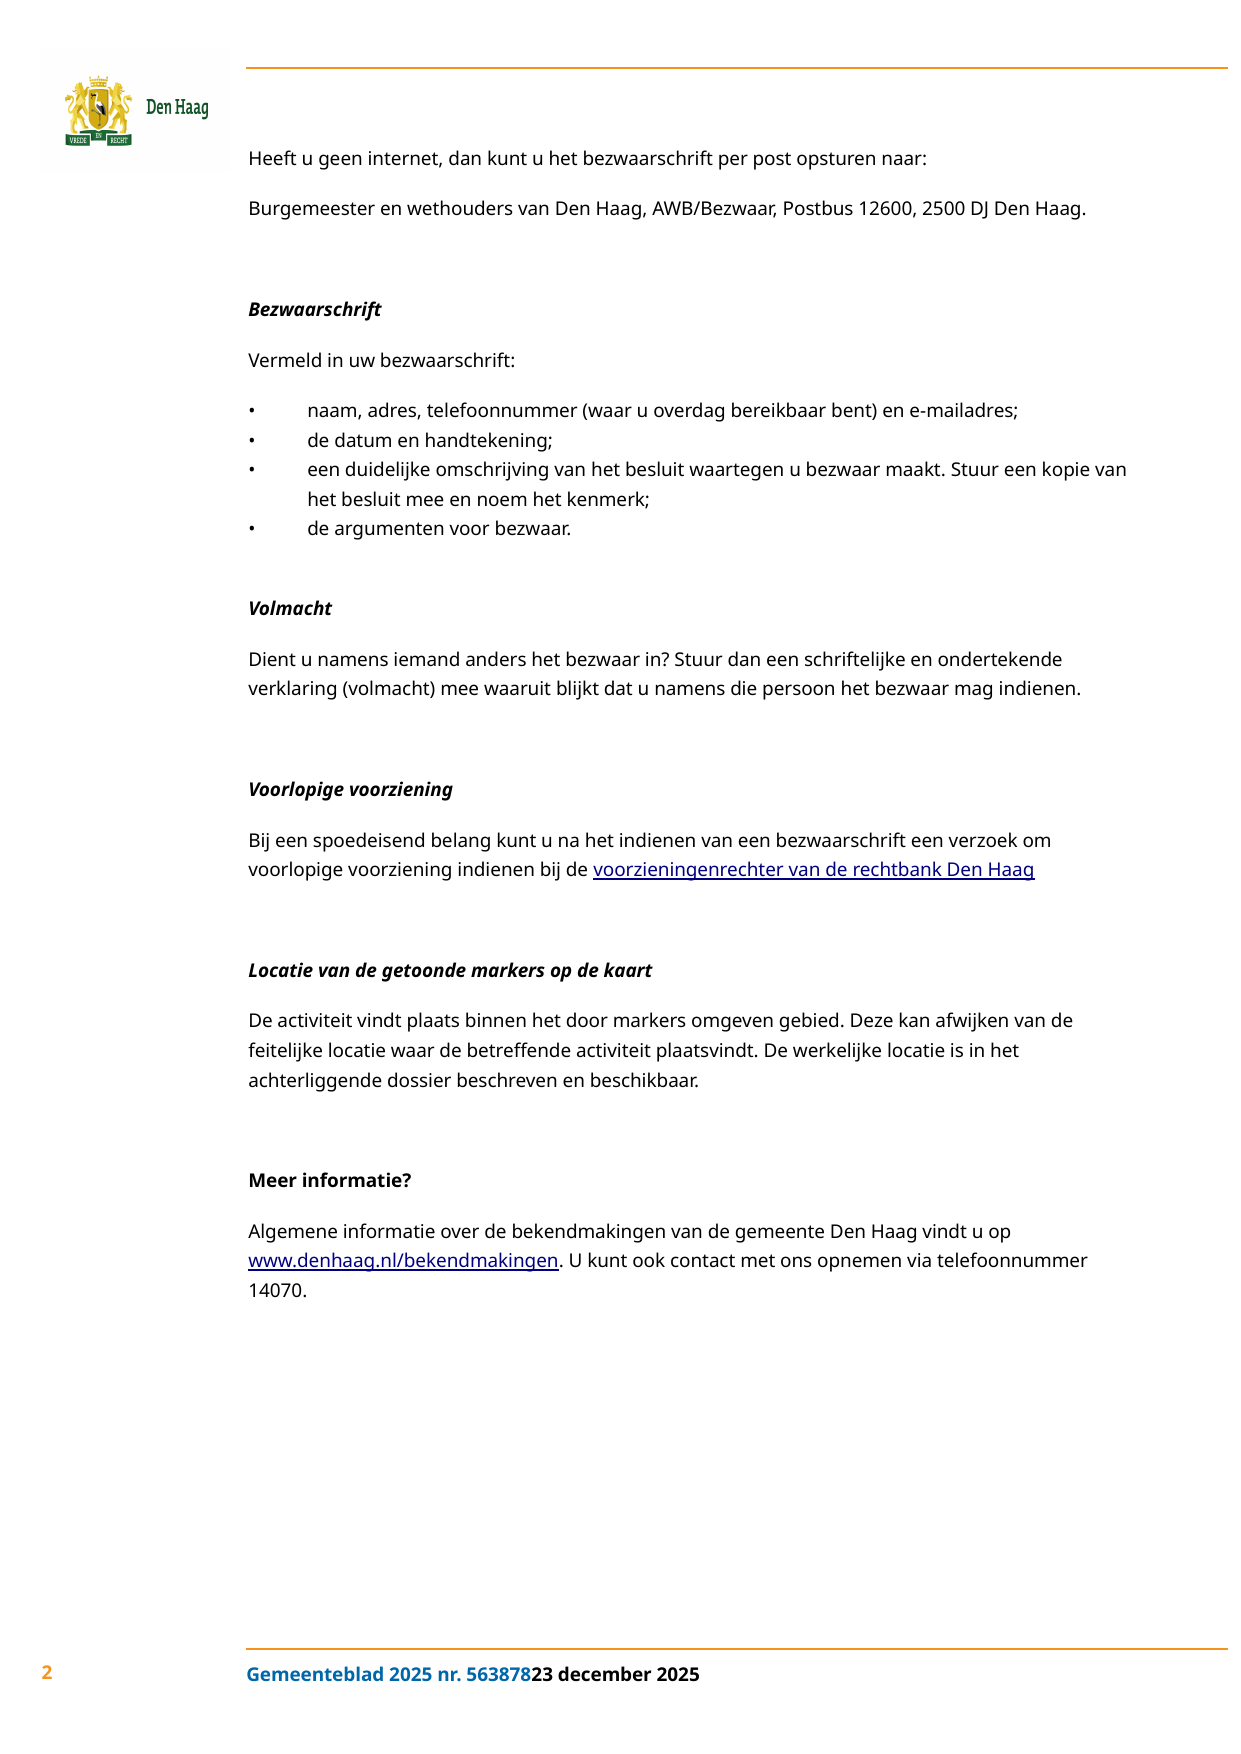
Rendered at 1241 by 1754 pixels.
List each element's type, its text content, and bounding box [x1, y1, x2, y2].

text Heeft u geen internet, dan kunt u het bezwaarschrift per post opsturen naar: [248, 145, 1152, 171]
text Dient u namens iemand anders het bezwaar in? Stuur dan een schriftelijke en ondertekende verklaring (volmacht) mee waaruit blijkt dat u namens die persoon het bezwaar mag indienen. [248, 646, 1152, 701]
text Volmacht [248, 596, 1152, 621]
text Meer informatie? [248, 1168, 1152, 1193]
text Vermeld in uw bezwaarschrift: [248, 347, 1152, 373]
list naam, adres, telefoonnummer (waar u overdag bereikbaar bent) en e-mailadres; [248, 397, 1152, 423]
text Bij een spoedeisend belang kunt u na het indienen van een bezwaarschrift een verzoek om voorlopige voorziening indienen bij de voorzieningenrechter van de rechtbank Den Haag [248, 827, 1152, 882]
text Bezwaarschrift [248, 296, 1152, 322]
text De activiteit vindt plaats binnen het door markers omgeven gebied. Deze kan afwijken van de feitelijke locatie waar de betreffende activiteit plaatsvindt. De werkelijke locatie is in het achterliggende dossier beschreven en beschikbaar. [248, 1008, 1152, 1093]
text Locatie van de getoonde markers op de kaart [248, 957, 1152, 983]
text Algemene informatie over de bekendmakingen van de gemeente Den Haag vindt u op www.denhaag.nl/bekendmakingen. U kunt ook contact met ons opnemen via telefoonnummer 14070. [248, 1218, 1152, 1303]
list de argumenten voor bezwaar. [248, 516, 1152, 541]
text Burgemeester en wethouders van Den Haag, AWB/Bezwaar, Postbus 12600, 2500 DJ Den Haag. [248, 196, 1152, 221]
picture [41, 47, 231, 172]
text Voorlopige voorziening [248, 776, 1152, 802]
list een duidelijke omschrijving van het besluit waartegen u bezwaar maakt. Stuur een kopie van het besluit mee en noem het kenmerk; [248, 456, 1152, 512]
list de datum en handtekening; [248, 427, 1152, 453]
